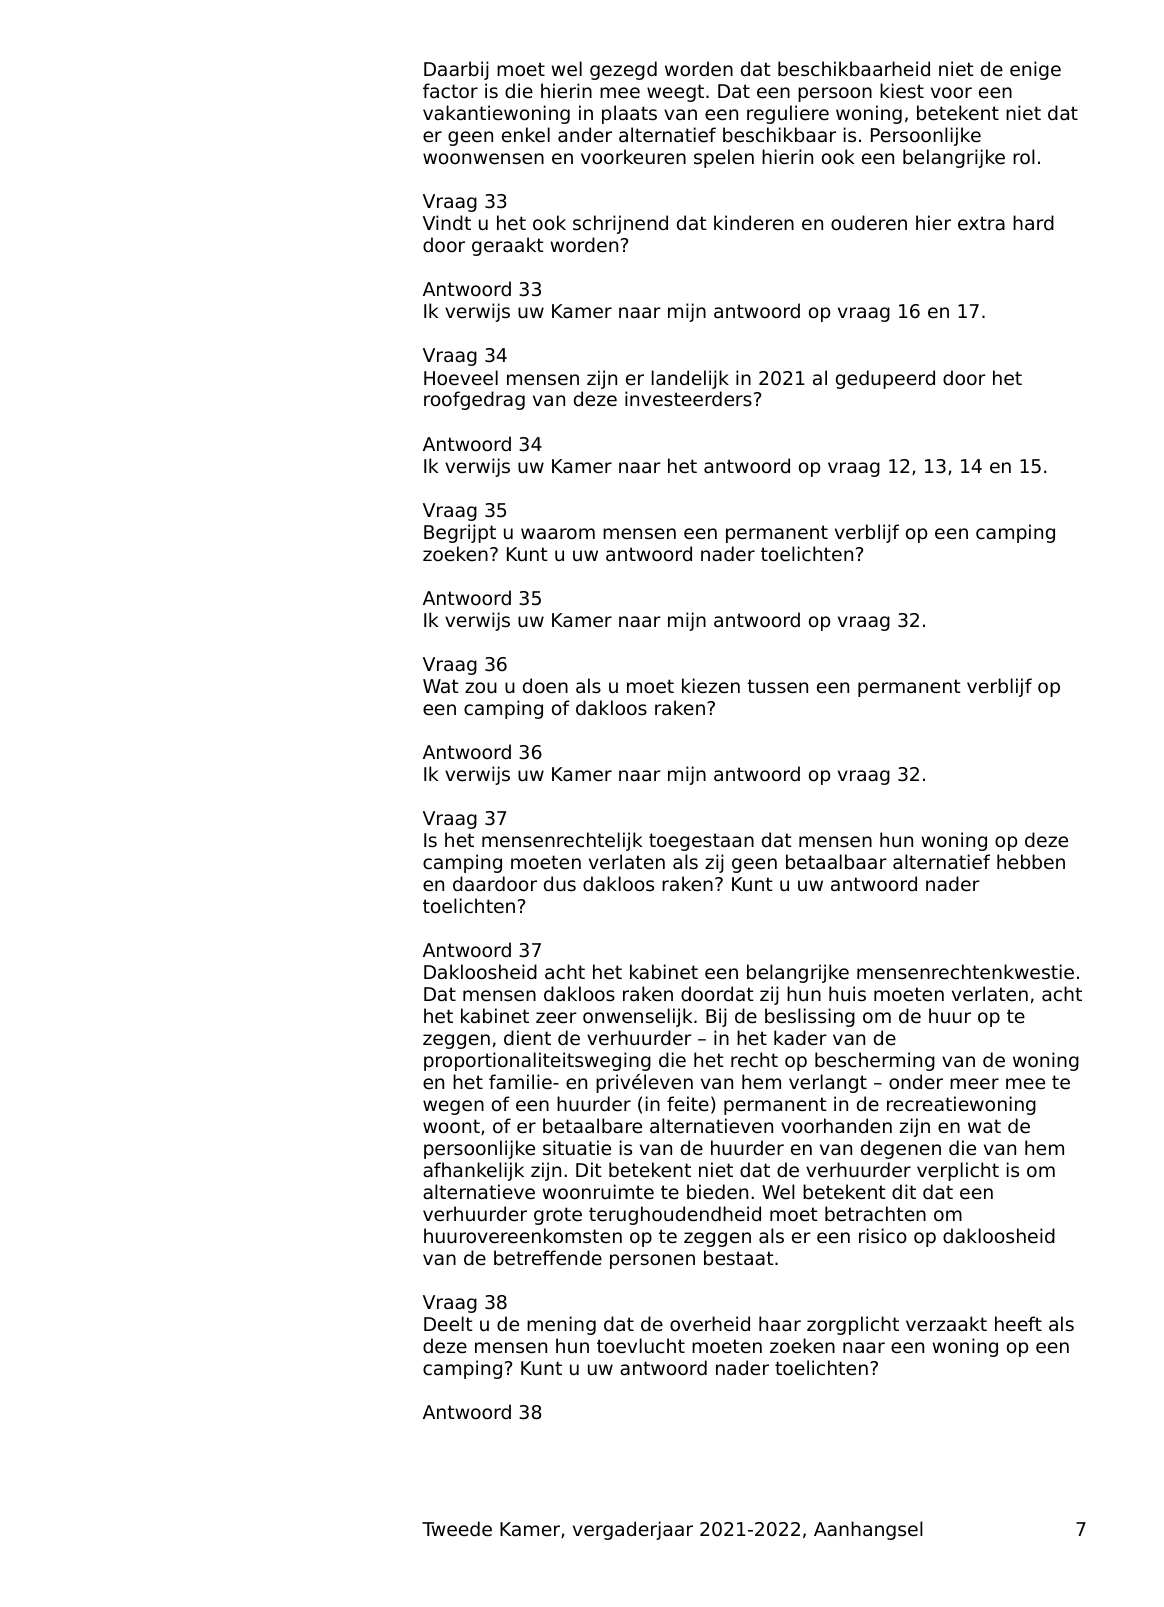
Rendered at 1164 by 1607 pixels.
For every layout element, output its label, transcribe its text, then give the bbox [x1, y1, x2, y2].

text Vindt u het ook schrijnend dat kinderen en ouderen hier extra hard door geraakt worden? [422, 213, 1087, 257]
text Antwoord 34 [422, 433, 1087, 456]
text Vraag 36 [422, 654, 1087, 676]
text Ik verwijs uw Kamer naar mijn antwoord op vraag 32. [422, 610, 1087, 632]
text Vraag 38 [422, 1292, 1087, 1314]
text Antwoord 35 [422, 588, 1087, 610]
text Ik verwijs uw Kamer naar mijn antwoord op vraag 32. [422, 764, 1087, 786]
text Antwoord 33 [422, 279, 1087, 301]
text Wat zou u doen als u moet kiezen tussen een permanent verblijf op een camping of dakloos raken? [422, 676, 1087, 720]
text Ik verwijs uw Kamer naar het antwoord op vraag 12, 13, 14 en 15. [422, 456, 1087, 477]
text Antwoord 37 [422, 940, 1087, 962]
text Ik verwijs uw Kamer naar mijn antwoord op vraag 16 en 17. [422, 301, 1087, 323]
text Antwoord 38 [422, 1402, 1087, 1424]
text Deelt u de mening dat de overheid haar zorgplicht verzaakt heeft als deze mensen hun toevlucht moeten zoeken naar een woning op een camping? Kunt u uw antwoord nader toelichten? [422, 1314, 1087, 1380]
text Daarbij moet wel gezegd worden dat beschikbaarheid niet de enige factor is die hierin mee weegt. Dat een persoon kiest voor een vakantiewoning in plaats van een reguliere woning, betekent niet dat er geen enkel ander alternatief beschikbaar is. Persoonlijke woonwensen en voorkeuren spelen hierin ook een belangrijke rol. [422, 59, 1087, 169]
text Vraag 37 [422, 808, 1087, 830]
text Antwoord 36 [422, 742, 1087, 764]
text Begrijpt u waarom mensen een permanent verblijf op een camping zoeken? Kunt u uw antwoord nader toelichten? [422, 522, 1087, 566]
text Hoeveel mensen zijn er landelijk in 2021 al gedupeerd door het roofgedrag van deze investeerders? [422, 367, 1087, 411]
text Vraag 35 [422, 500, 1087, 522]
text Vraag 33 [422, 191, 1087, 213]
text Is het mensenrechtelijk toegestaan dat mensen hun woning op deze camping moeten verlaten als zij geen betaalbaar alternatief hebben en daardoor dus dakloos raken? Kunt u uw antwoord nader toelichten? [422, 830, 1087, 918]
text Dakloosheid acht het kabinet een belangrijke mensenrechtenkwestie. Dat mensen dakloos raken doordat zij hun huis moeten verlaten, acht het kabinet zeer onwenselijk. Bij de beslissing om de huur op te zeggen, dient de verhuurder – in het kader van de proportionaliteitsweging die het recht op bescherming van de woning en het familie- en privéleven van hem verlangt – onder meer mee te wegen of een huurder (in feite) permanent in de recreatiewoning woont, of er betaalbare alternatieven voorhanden zijn en wat de persoonlijke situatie is van de huurder en van degenen die van hem afhankelijk zijn. Dit betekent niet dat de verhuurder verplicht is om alternatieve woonruimte te bieden. Wel betekent dit dat een verhuurder grote terughoudendheid moet betrachten om huurovereenkomsten op te zeggen als er een risico op dakloosheid van de betreffende personen bestaat. [422, 962, 1087, 1270]
text Vraag 34 [422, 345, 1087, 367]
